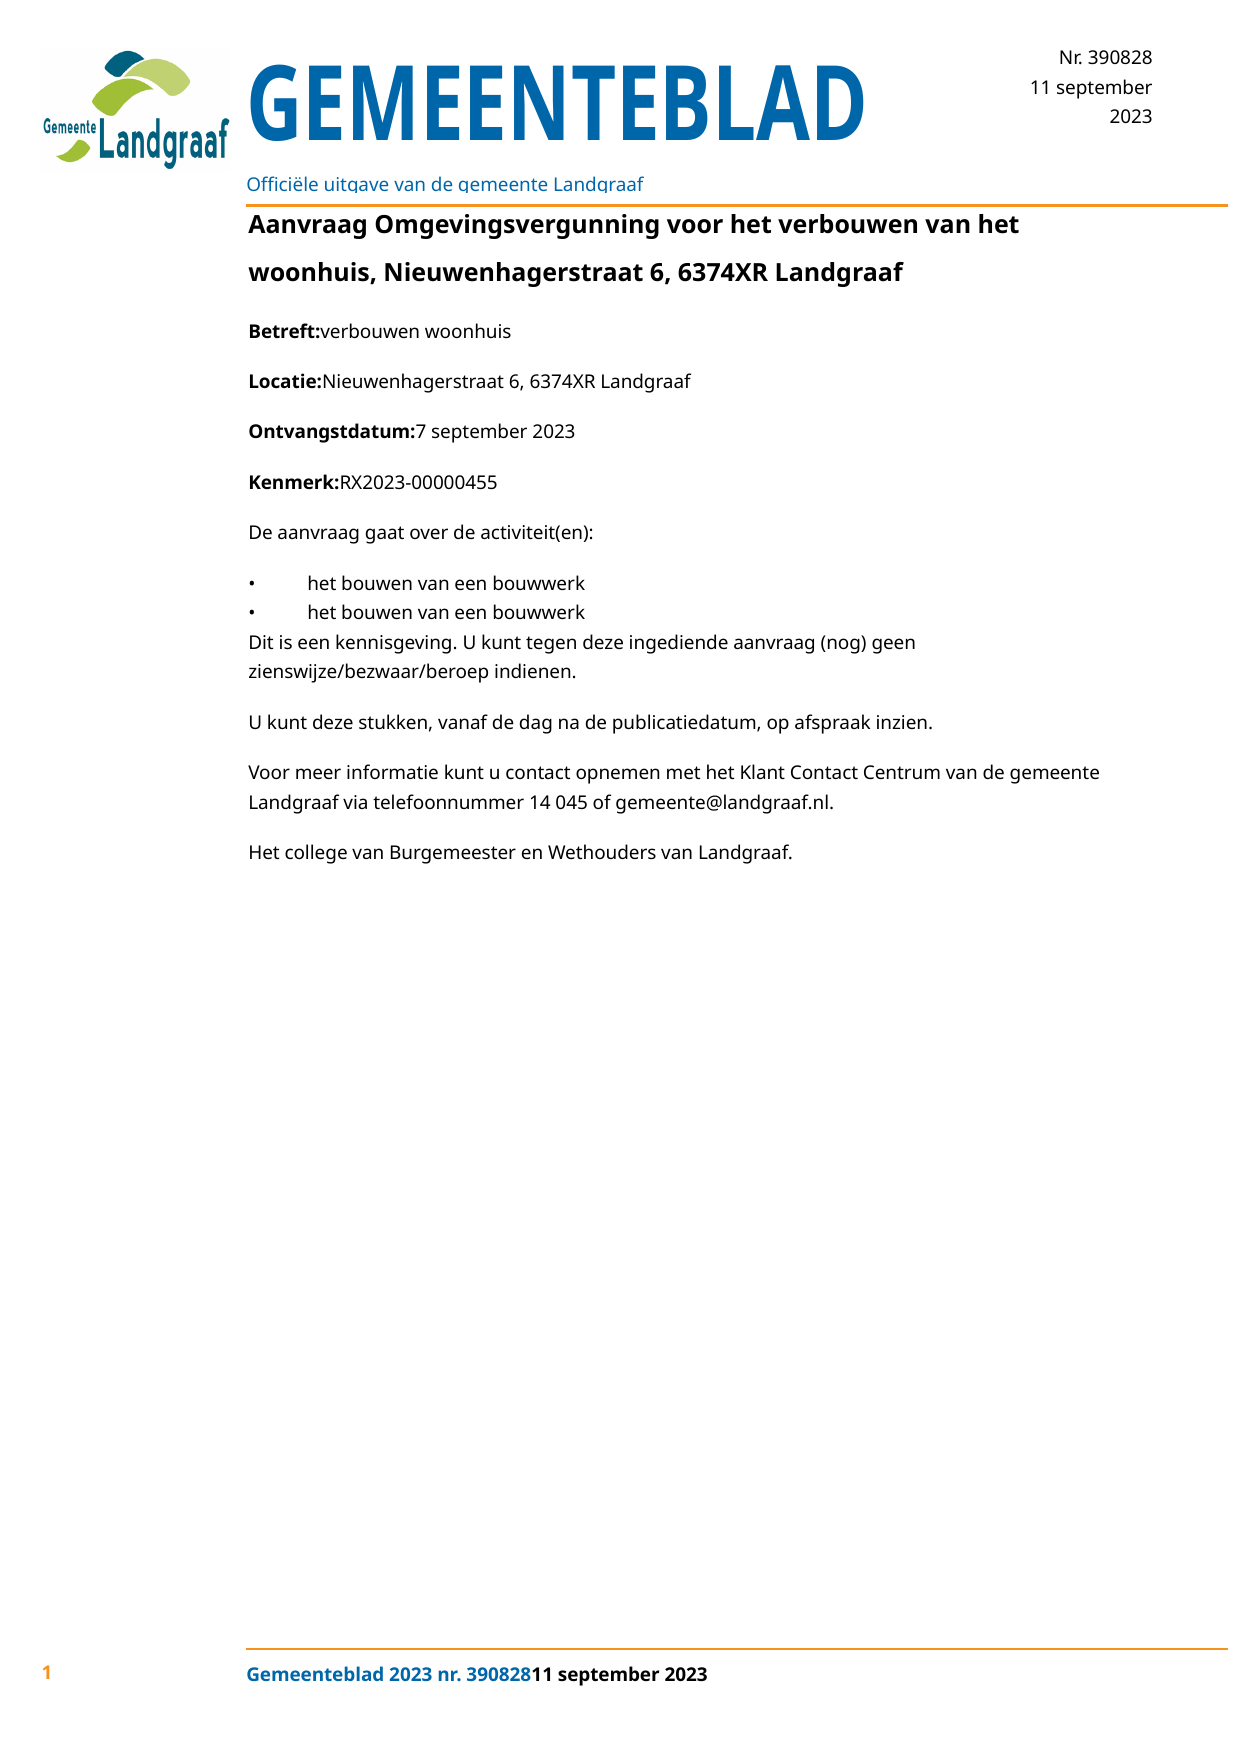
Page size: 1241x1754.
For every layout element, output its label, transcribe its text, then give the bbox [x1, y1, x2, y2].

text Dit is een kennisgeving. U kunt tegen deze ingediende aanvraag (nog) geen zienswijze/bezwaar/beroep indienen. [248, 629, 1152, 684]
text De aanvraag gaat over de activiteit(en): [248, 519, 1152, 545]
text Aanvraag Omgevingsvergunning voor het verbouwen van het woonhuis, Nieuwenhagerstraat 6, 6374XR Landgraaf [248, 207, 1152, 288]
text Betreft:verbouwen woonhuis [248, 318, 1152, 344]
list het bouwen van een bouwwerk [248, 570, 1152, 596]
text Voor meer informatie kunt u contact opnemen met het Klant Contact Centrum van de gemeente Landgraaf via telefoonnummer 14 045 of gemeente@landgraaf.nl. [248, 759, 1152, 815]
text Kenmerk:RX2023-00000455 [248, 469, 1152, 495]
text Het college van Burgemeester en Wethouders van Landgraaf. [248, 839, 1152, 865]
picture [41, 47, 231, 172]
list het bouwen van een bouwwerk [248, 599, 1152, 625]
text Ontvangstdatum:7 september 2023 [248, 419, 1152, 444]
text Locatie:Nieuwenhagerstraat 6, 6374XR Landgraaf [248, 368, 1152, 394]
text U kunt deze stukken, vanaf de dag na de publicatiedatum, op afspraak inzien. [248, 709, 1152, 735]
